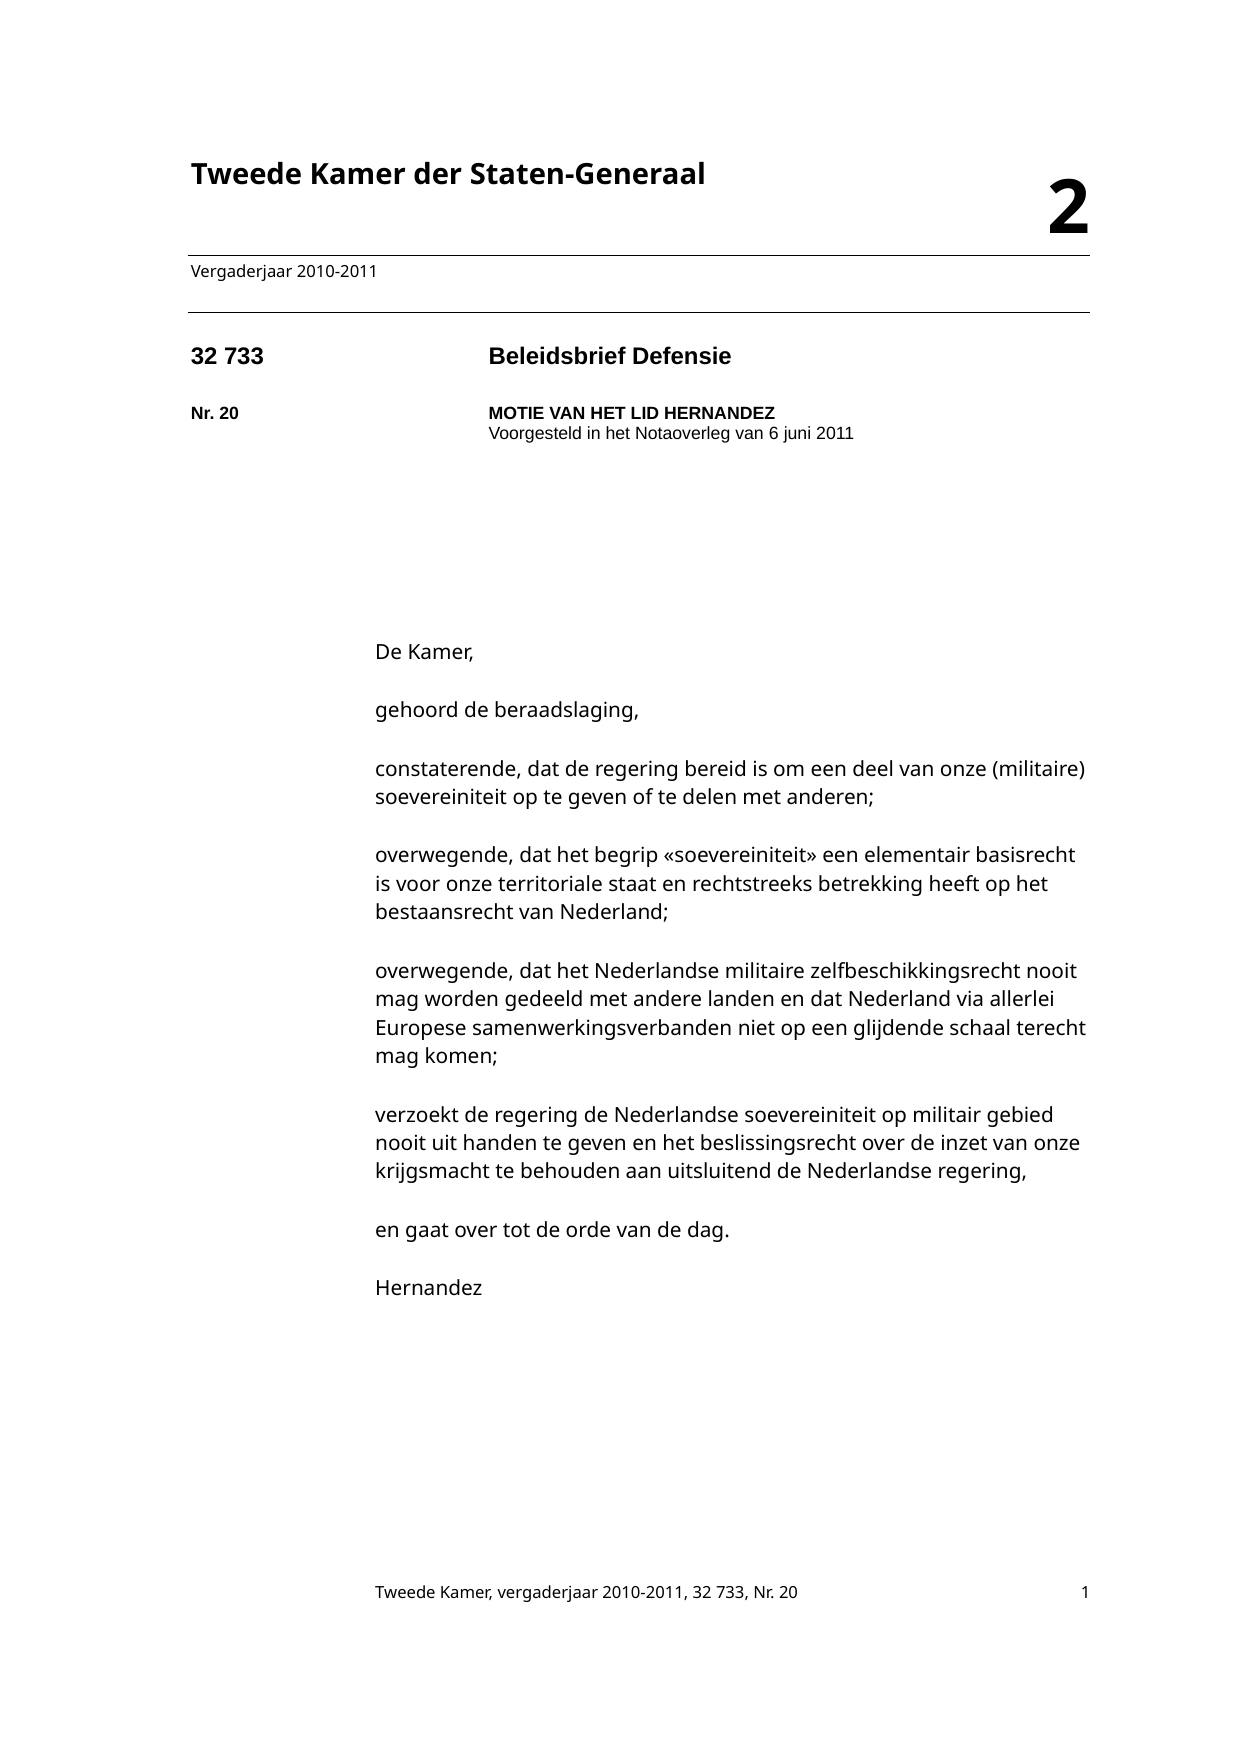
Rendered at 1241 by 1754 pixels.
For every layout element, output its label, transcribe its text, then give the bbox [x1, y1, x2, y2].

table_cell Vergaderjaar 2010-2011 [188, 256, 485, 312]
table_cell [188, 313, 485, 339]
table_cell Nr. 20 [188, 399, 485, 518]
text constaterende, dat de regering bereid is om een deel van onze (militaire) soevereiniteit op te geven of te delen met anderen; [375, 754, 1090, 811]
table_header 2 [910, 150, 1090, 255]
text overwegende, dat het Nederlandse militaire zelfbeschikkingsrecht nooit mag worden gedeeld met andere landen en dat Nederland via allerlei Europese samenwerkingsverbanden niet op een glijdende schaal terecht mag komen; [375, 956, 1090, 1070]
text De Kamer, [375, 637, 1090, 665]
text overwegende, dat het begrip «soevereiniteit» een elementair basisrecht is voor onze territoriale staat en rechtstreeks betrekking heeft op het bestaansrecht van Nederland; [375, 841, 1090, 926]
table_cell [485, 256, 1090, 312]
table_header Tweede Kamer der Staten-Generaal [188, 150, 909, 255]
text verzoekt de regering de Nederlandse soevereiniteit op militair gebied nooit uit handen te geven en het beslissingsrecht over de inzet van onze krijgsmacht te behouden aan uitsluitend de Nederlandse regering, [375, 1100, 1090, 1185]
text en gaat over tot de orde van de dag. [375, 1215, 1090, 1243]
text gehoord de beraadslaging, [375, 695, 1090, 724]
table_cell 32 733 [188, 339, 485, 399]
table_cell MOTIE VAN HET LID HERNANDEZ Voorgesteld in het Notaoverleg van 6 juni 2011 [485, 399, 1090, 518]
table_cell Beleidsbrief Defensie [485, 339, 1090, 399]
table_cell [485, 313, 1090, 339]
text Hernandez [375, 1273, 1090, 1302]
